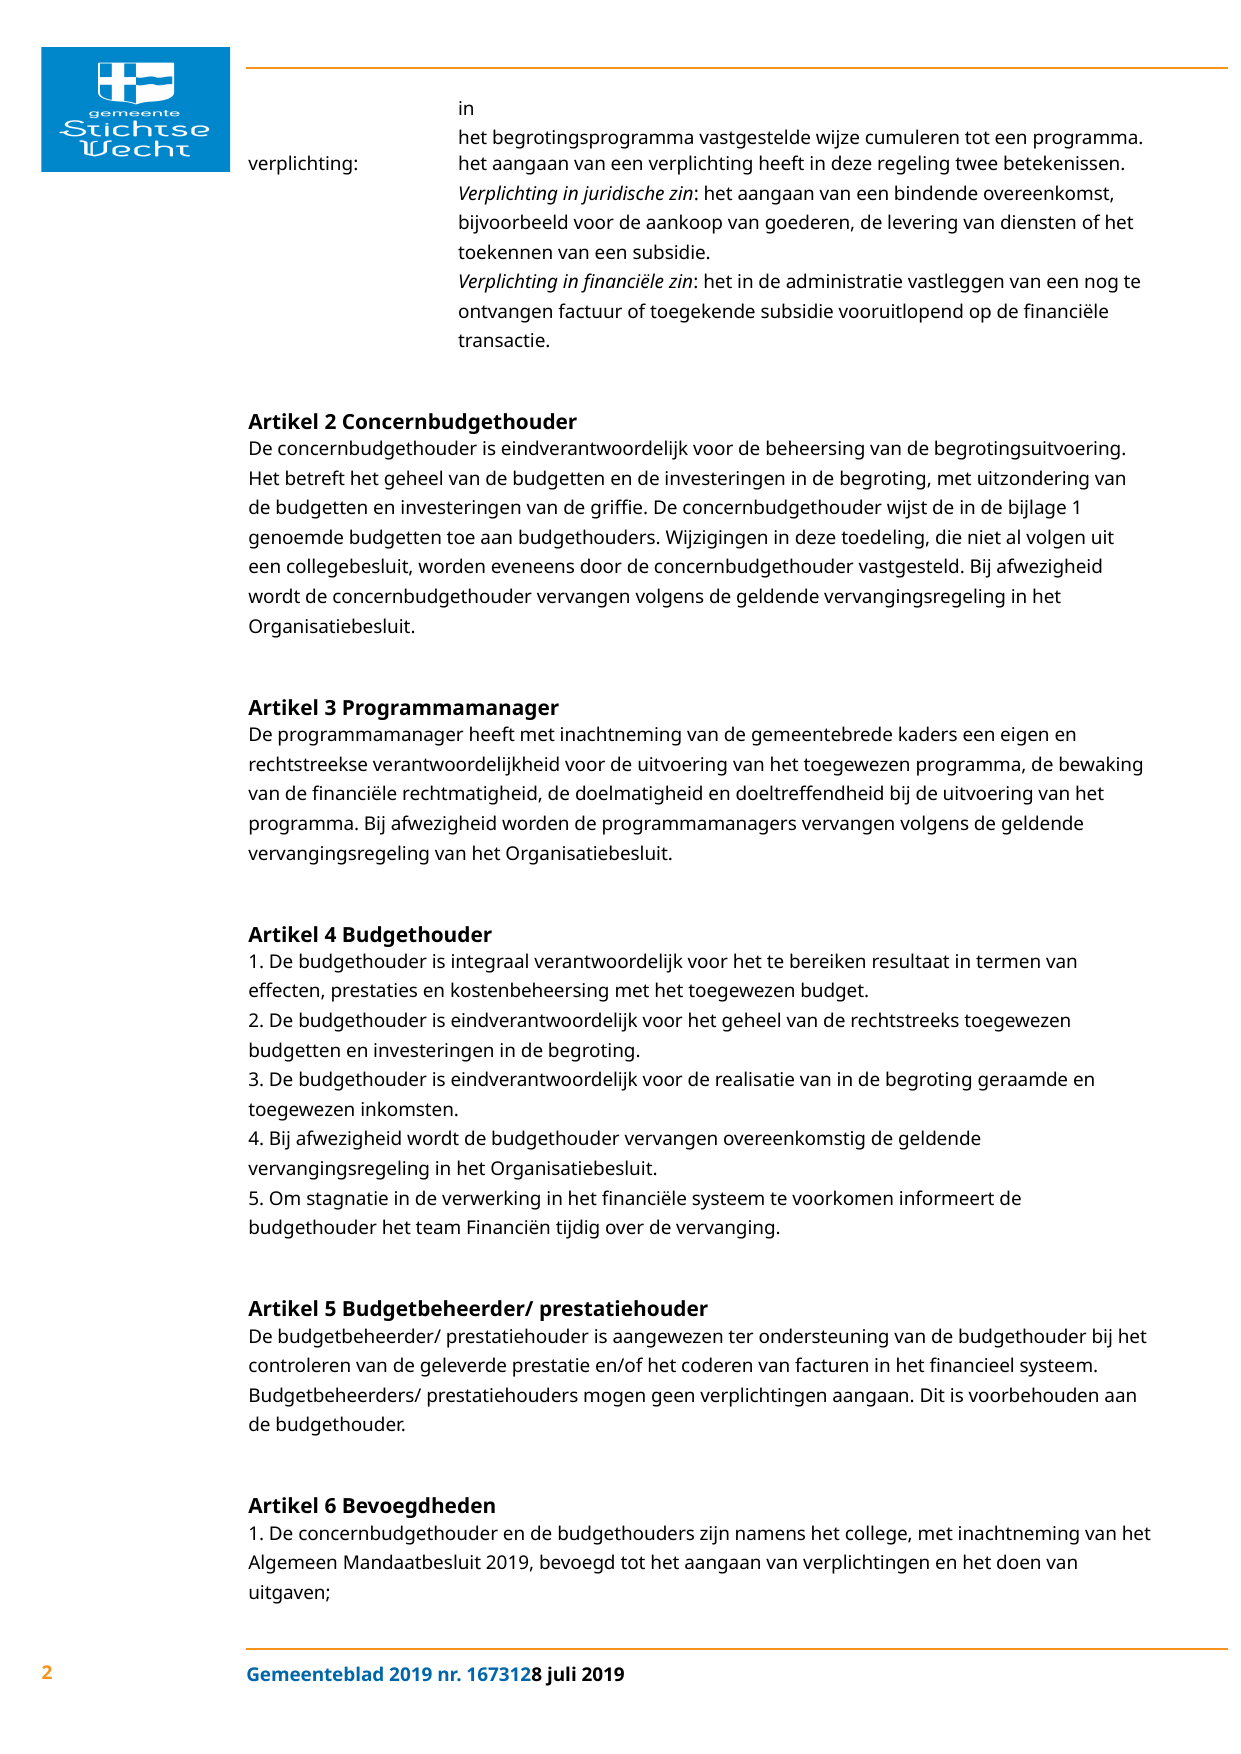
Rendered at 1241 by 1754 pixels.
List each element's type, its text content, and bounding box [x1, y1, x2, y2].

text Artikel 2 Concernbudgethouder [248, 407, 1152, 435]
text De concernbudgethouder is eindverantwoordelijk voor de beheersing van de begrotingsuitvoering. Het betreft het geheel van de budgetten en de investeringen in de begroting, met uitzondering van de budgetten en investeringen van de griffie. De concernbudgethouder wijst de in de bijlage 1 genoemde budgetten toe aan budgethouders. Wijzigingen in deze toedeling, die niet al volgen uit een collegebesluit, worden eveneens door de concernbudgethouder vastgesteld. Bij afwezigheid wordt de concernbudgethouder vervangen volgens de geldende vervangingsregeling in het Organisatiebesluit. [248, 435, 1152, 639]
text Artikel 5 Budgetbeheerder/ prestatiehouder [248, 1294, 1152, 1323]
text De programmamanager heeft met inachtneming van de gemeentebrede kaders een eigen en rechtstreekse verantwoordelijkheid voor de uitvoering van het toegewezen programma, de bewaking van de financiële rechtmatigheid, de doelmatigheid en doeltreffendheid bij de uitvoering van het programma. Bij afwezigheid worden de programmamanagers vervangen volgens de geldende vervangingsregeling van het Organisatiebesluit. [248, 721, 1152, 865]
table_cell het aangaan van een verplichting heeft in deze regeling twee betekenissen. Verplichting in juridische zin: het aangaan van een bindende overeenkomst, bijvoorbeeld voor de aankoop van goederen, de levering van diensten of het toekennen van een subsidie. Verplichting in financiële zin: het in de administratie vastleggen van een nog te ontvangen factuur of toegekende subsidie vooruitlopend op de financiële transactie. [458, 150, 1152, 353]
picture [137, 63, 174, 103]
text 5. Om stagnatie in de verwerking in het financiële systeem te voorkomen informeert de budgethouder het team Financiën tijdig over de vervanging. [248, 1185, 1152, 1240]
table_cell verplichting: [248, 150, 458, 353]
text Budgetbeheerders/ prestatiehouders mogen geen verplichtingen aangaan. Dit is voorbehouden aan de budgethouder. [248, 1382, 1152, 1437]
text Artikel 4 Budgethouder [248, 920, 1152, 948]
table_cell in het begrotingsprogramma vastgestelde wijze cumuleren tot een programma. [458, 95, 1152, 150]
text 3. De budgethouder is eindverantwoordelijk voor de realisatie van in de begroting geraamde en toegewezen inkomsten. [248, 1066, 1152, 1122]
table_cell [248, 95, 458, 150]
text Artikel 6 Bevoegdheden [248, 1492, 1152, 1520]
picture [99, 63, 135, 101]
text De budgetbeheerder/ prestatiehouder is aangewezen ter ondersteuning van de budgethouder bij het controleren van de geleverde prestatie en/of het coderen van facturen in het financieel systeem. [248, 1323, 1152, 1378]
text 2. De budgethouder is eindverantwoordelijk voor het geheel van de rechtstreeks toegewezen budgetten en investeringen in de begroting. [248, 1007, 1152, 1063]
text Artikel 3 Programmamanager [248, 693, 1152, 721]
text 1. De budgethouder is integraal verantwoordelijk voor het te bereiken resultaat in termen van effecten, prestaties en kostenbeheersing met het toegewezen budget. [248, 948, 1152, 1003]
text 4. Bij afwezigheid wordt de budgethouder vervangen overeenkomstig de geldende vervangingsregeling in het Organisatiebesluit. [248, 1126, 1152, 1181]
text 1. De concernbudgethouder en de budgethouders zijn namens het college, met inachtneming van het Algemeen Mandaatbesluit 2019, bevoegd tot het aangaan van verplichtingen en het doen van uitgaven; [248, 1520, 1152, 1605]
